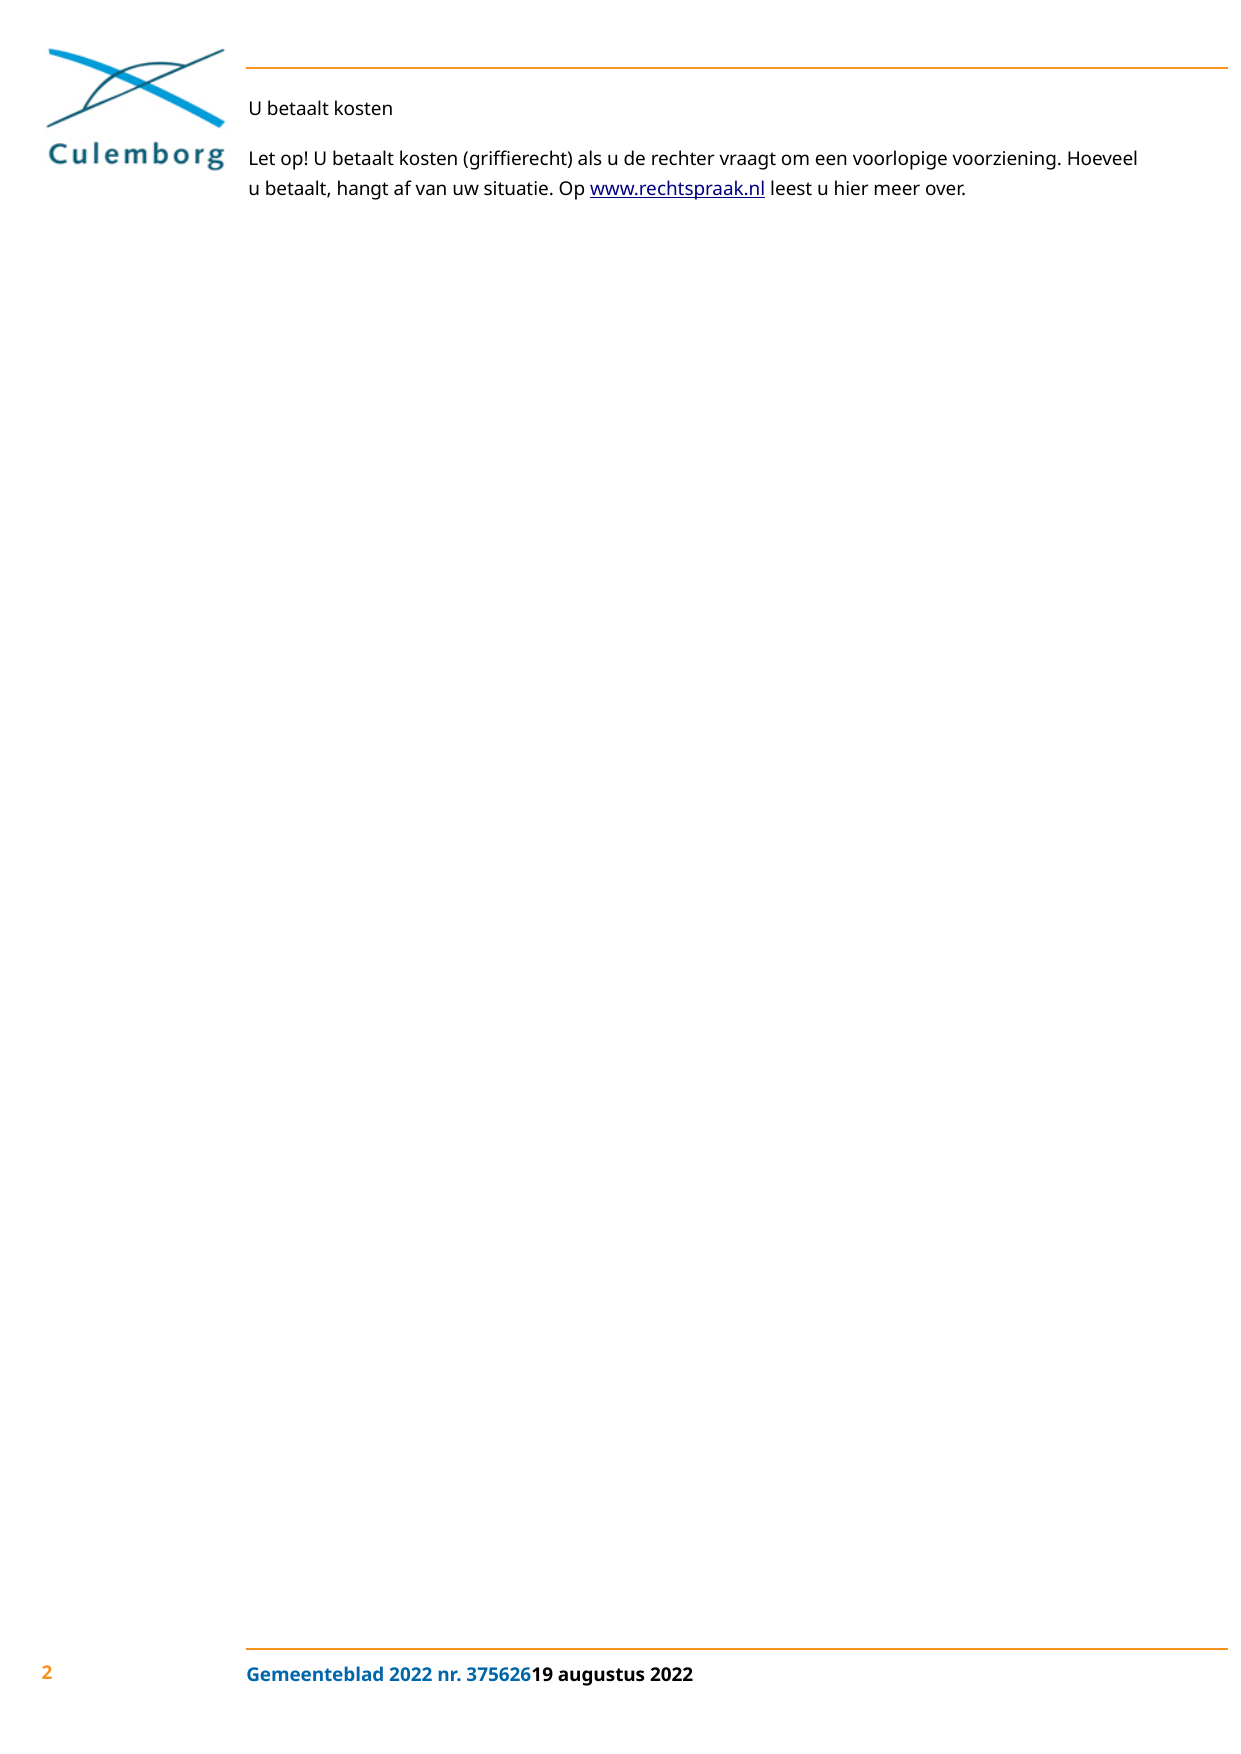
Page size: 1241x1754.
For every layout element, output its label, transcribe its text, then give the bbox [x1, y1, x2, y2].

text Let op! U betaalt kosten (griffierecht) als u de rechter vraagt om een voorlopige voorziening. Hoeveel u betaalt, hangt af van uw situatie. Op www.rechtspraak.nl leest u hier meer over. [248, 145, 1152, 201]
picture [41, 47, 231, 172]
text U betaalt kosten [248, 95, 1152, 121]
